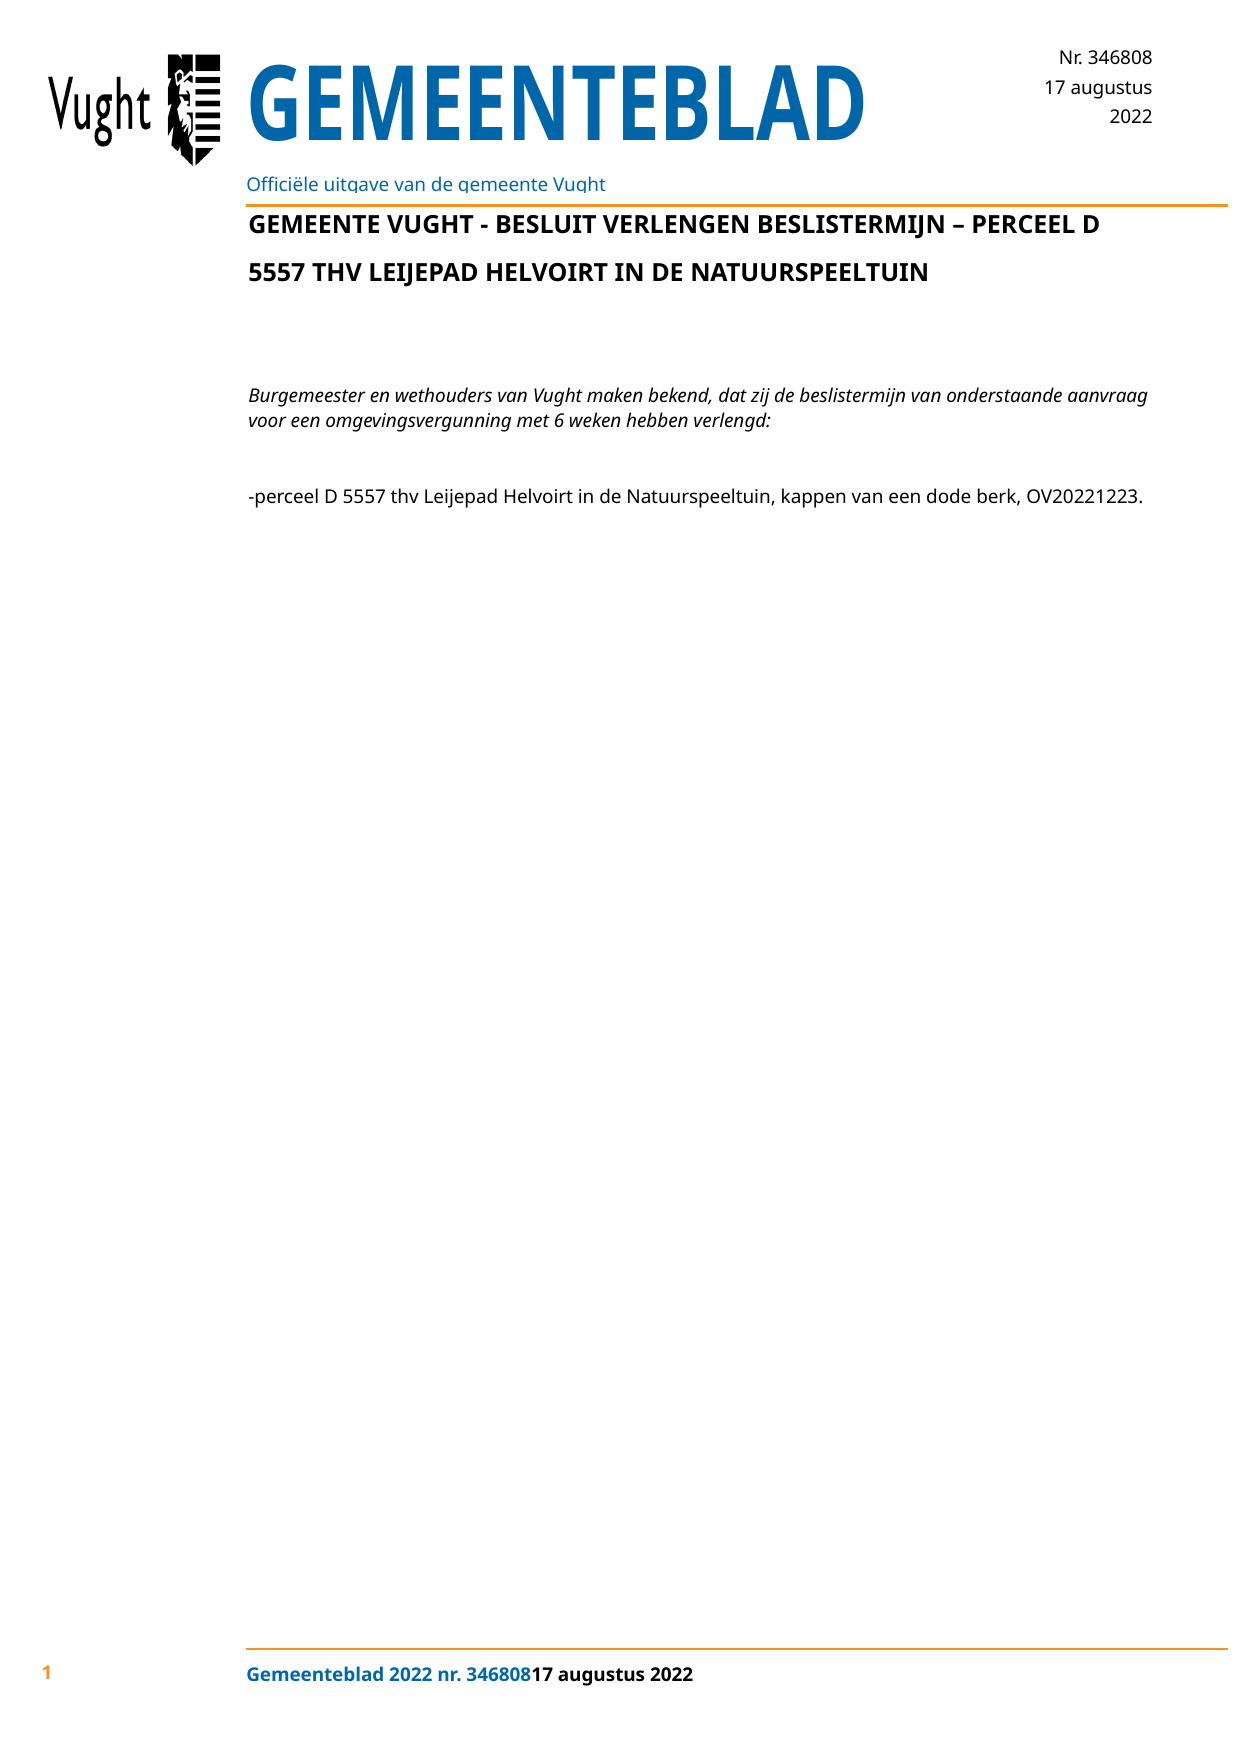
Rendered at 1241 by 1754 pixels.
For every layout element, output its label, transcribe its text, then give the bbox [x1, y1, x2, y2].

text GEMEENTE VUGHT - BESLUIT VERLENGEN BESLISTERMIJN – PERCEEL D 5557 THV LEIJEPAD HELVOIRT IN DE NATUURSPEELTUIN [248, 207, 1152, 288]
picture [41, 47, 231, 172]
text -perceel D 5557 thv Leijepad Helvoirt in de Natuurspeeltuin, kappen van een dode berk, OV20221223. [248, 484, 1152, 509]
text Burgemeester en wethouders van Vught maken bekend, dat zij de beslistermijn van onderstaande aanvraag voor een omgevingsvergunning met 6 weken hebben verlengd: [248, 382, 1152, 433]
